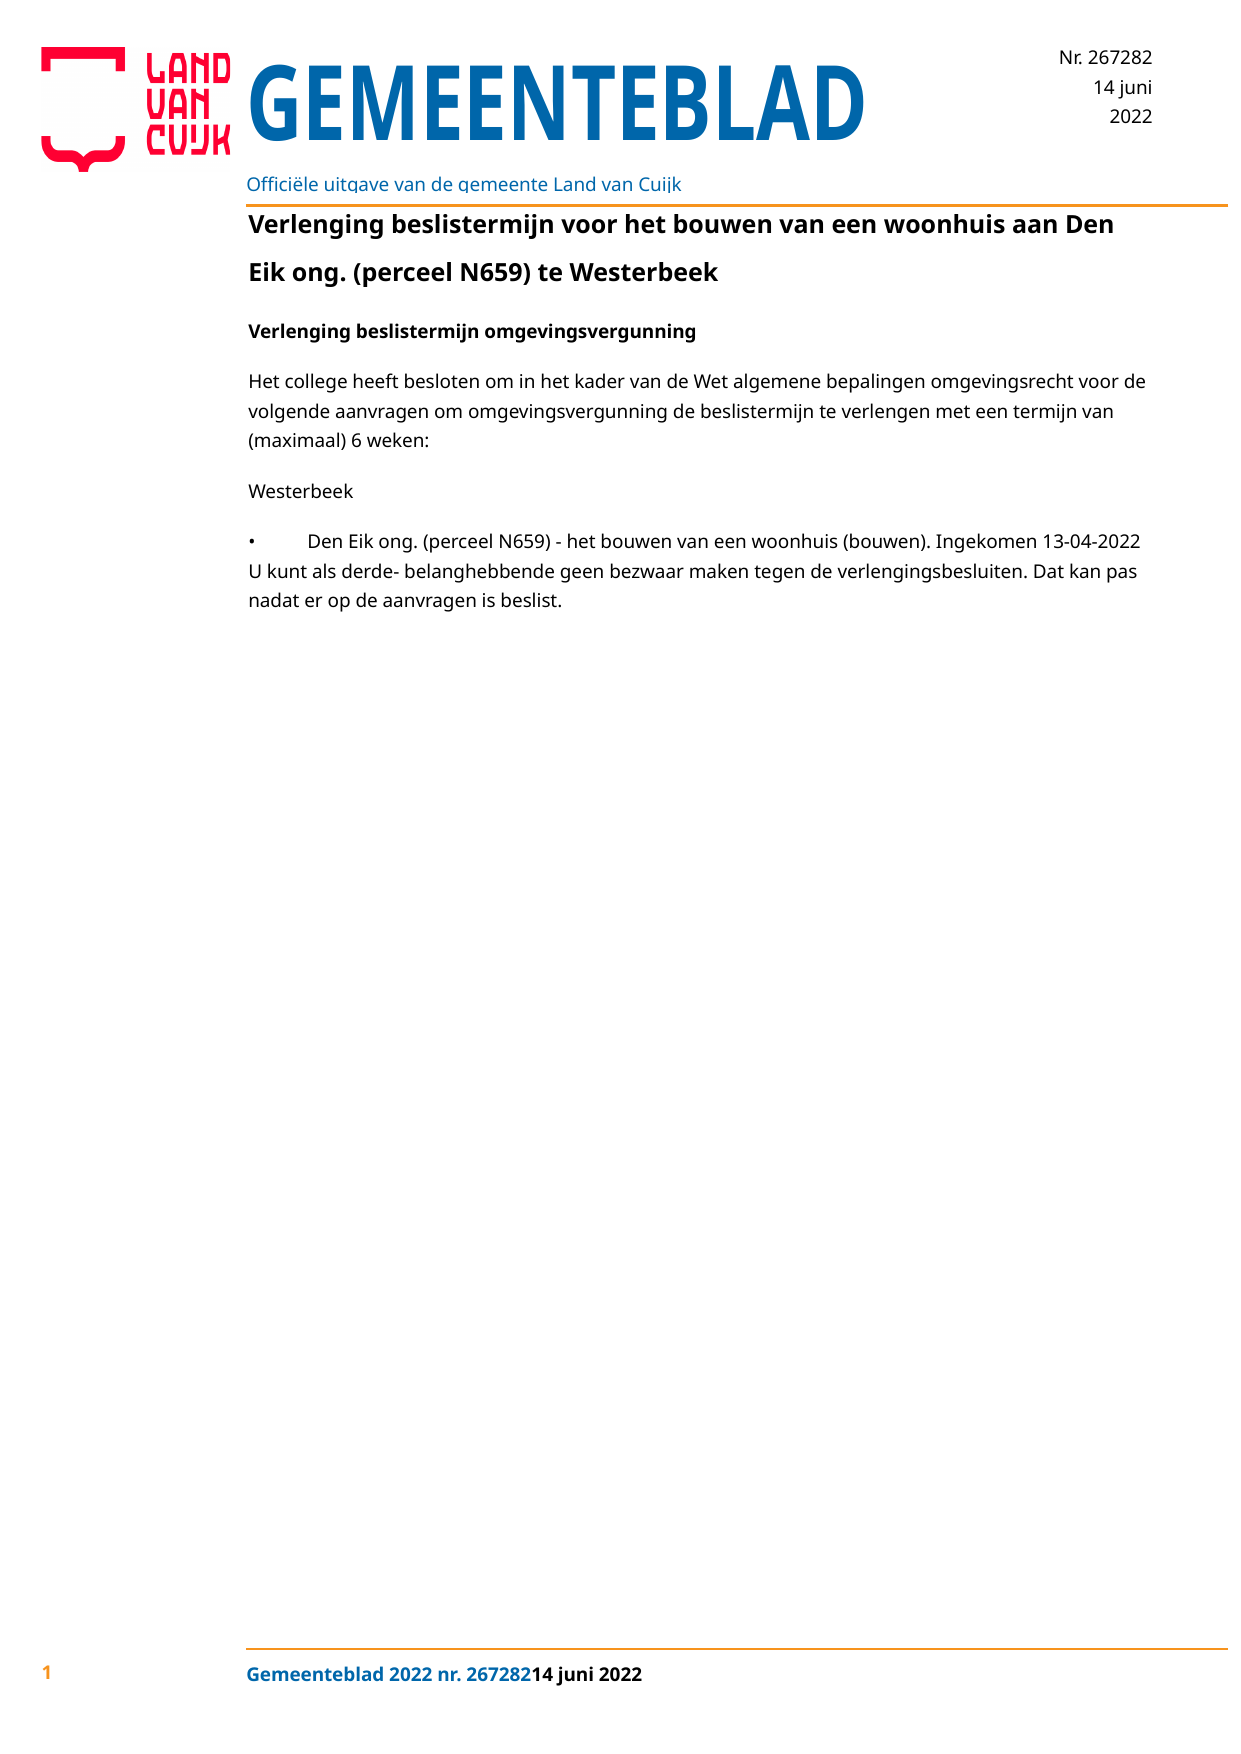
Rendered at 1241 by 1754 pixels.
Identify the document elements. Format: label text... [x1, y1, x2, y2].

text U kunt als derde- belanghebbende geen bezwaar maken tegen de verlengingsbesluiten. Dat kan pas nadat er op de aanvragen is beslist. [248, 558, 1152, 613]
picture [41, 47, 231, 172]
text Het college heeft besloten om in het kader van de Wet algemene bepalingen omgevingsrecht voor de volgende aanvragen om omgevingsvergunning de beslistermijn te verlengen met een termijn van (maximaal) 6 weken: [248, 368, 1152, 453]
list Den Eik ong. (perceel N659) - het bouwen van een woonhuis (bouwen). Ingekomen 13-04-2022 [248, 528, 1152, 554]
text Verlenging beslistermijn voor het bouwen van een woonhuis aan Den Eik ong. (perceel N659) te Westerbeek [248, 207, 1152, 288]
text Westerbeek [248, 478, 1152, 504]
text Verlenging beslistermijn omgevingsvergunning [248, 318, 1152, 344]
